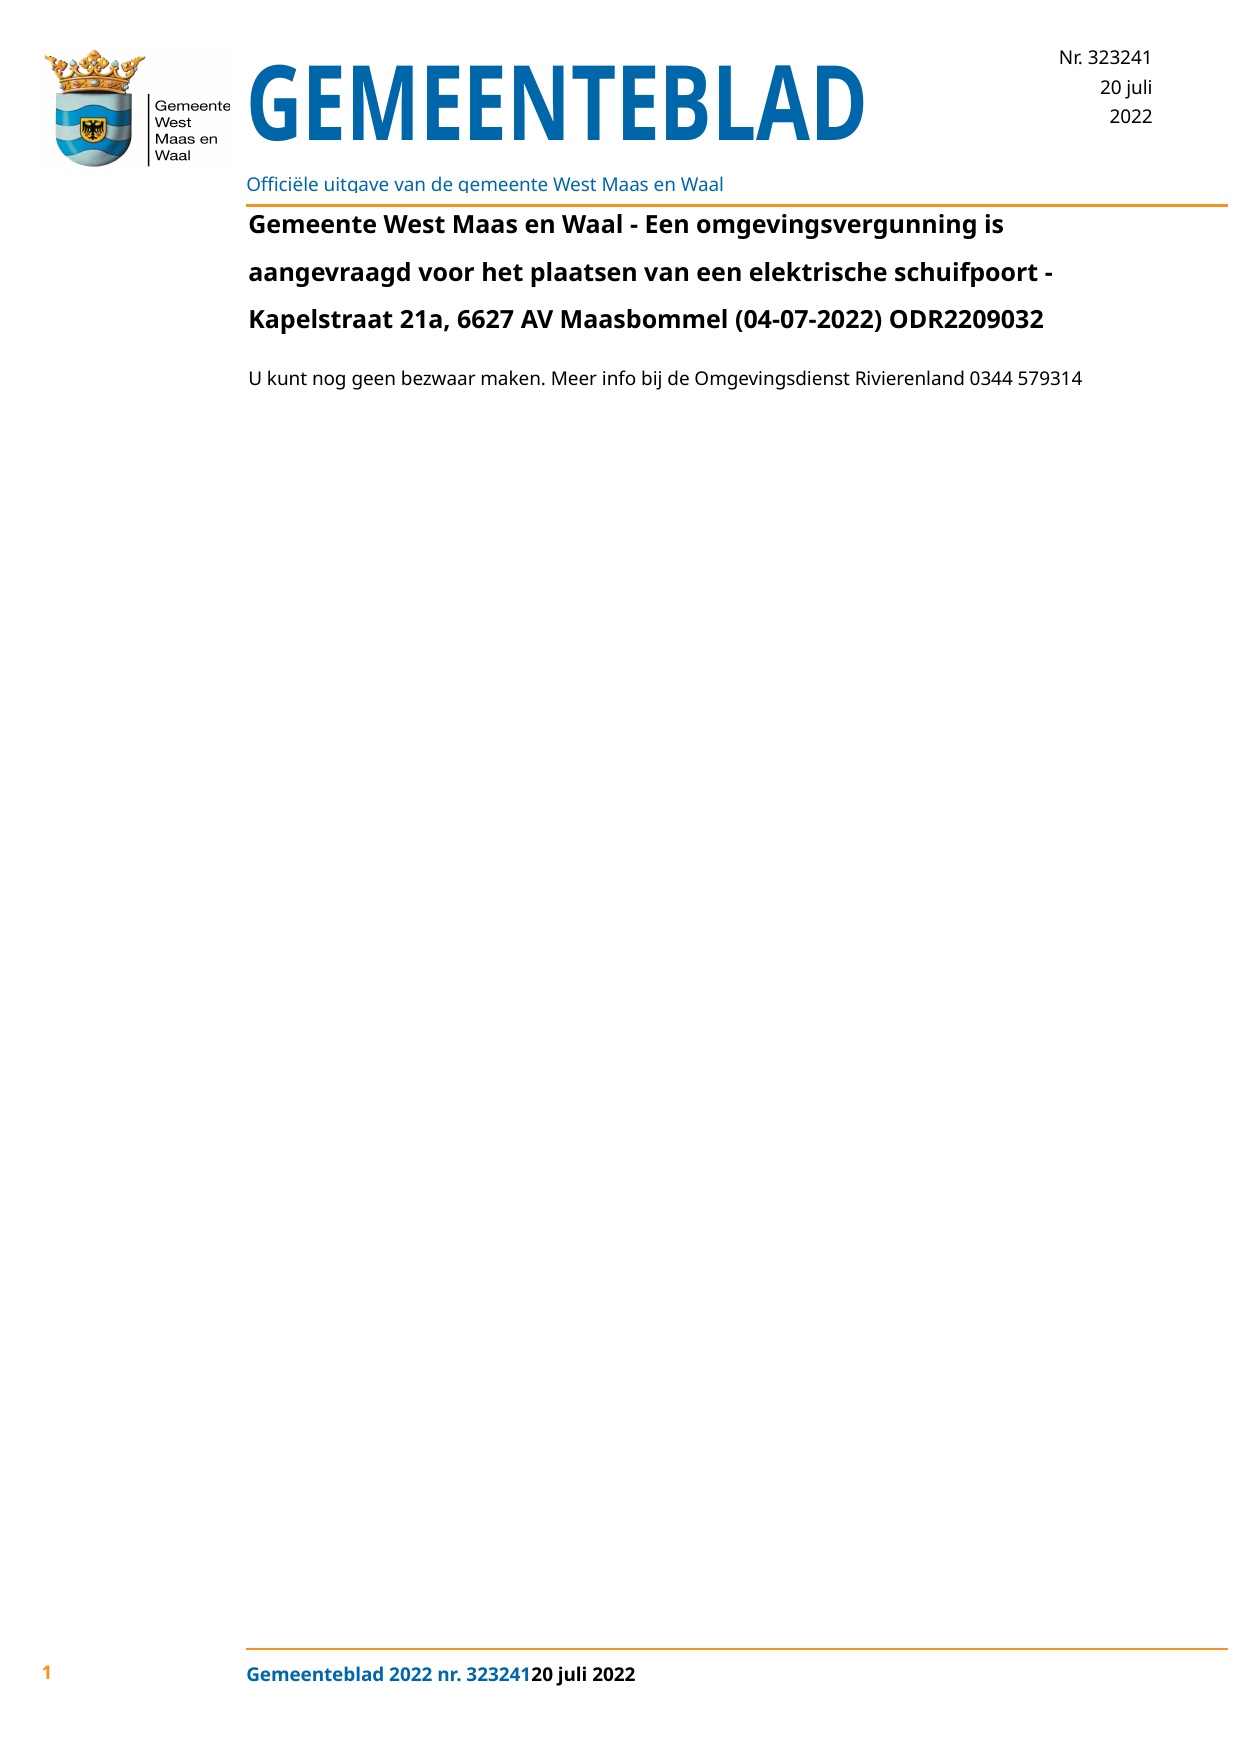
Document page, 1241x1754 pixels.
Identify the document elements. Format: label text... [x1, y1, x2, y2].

text U kunt nog geen bezwaar maken. Meer info bij de Omgevingsdienst Rivierenland 0344 579314 [248, 366, 1152, 391]
text Gemeente West Maas en Waal - Een omgevingsvergunning is aangevraagd voor het plaatsen van een elektrische schuifpoort - Kapelstraat 21a, 6627 AV Maasbommel (04-07-2022) ODR2209032 [248, 207, 1152, 336]
picture [41, 47, 231, 172]
